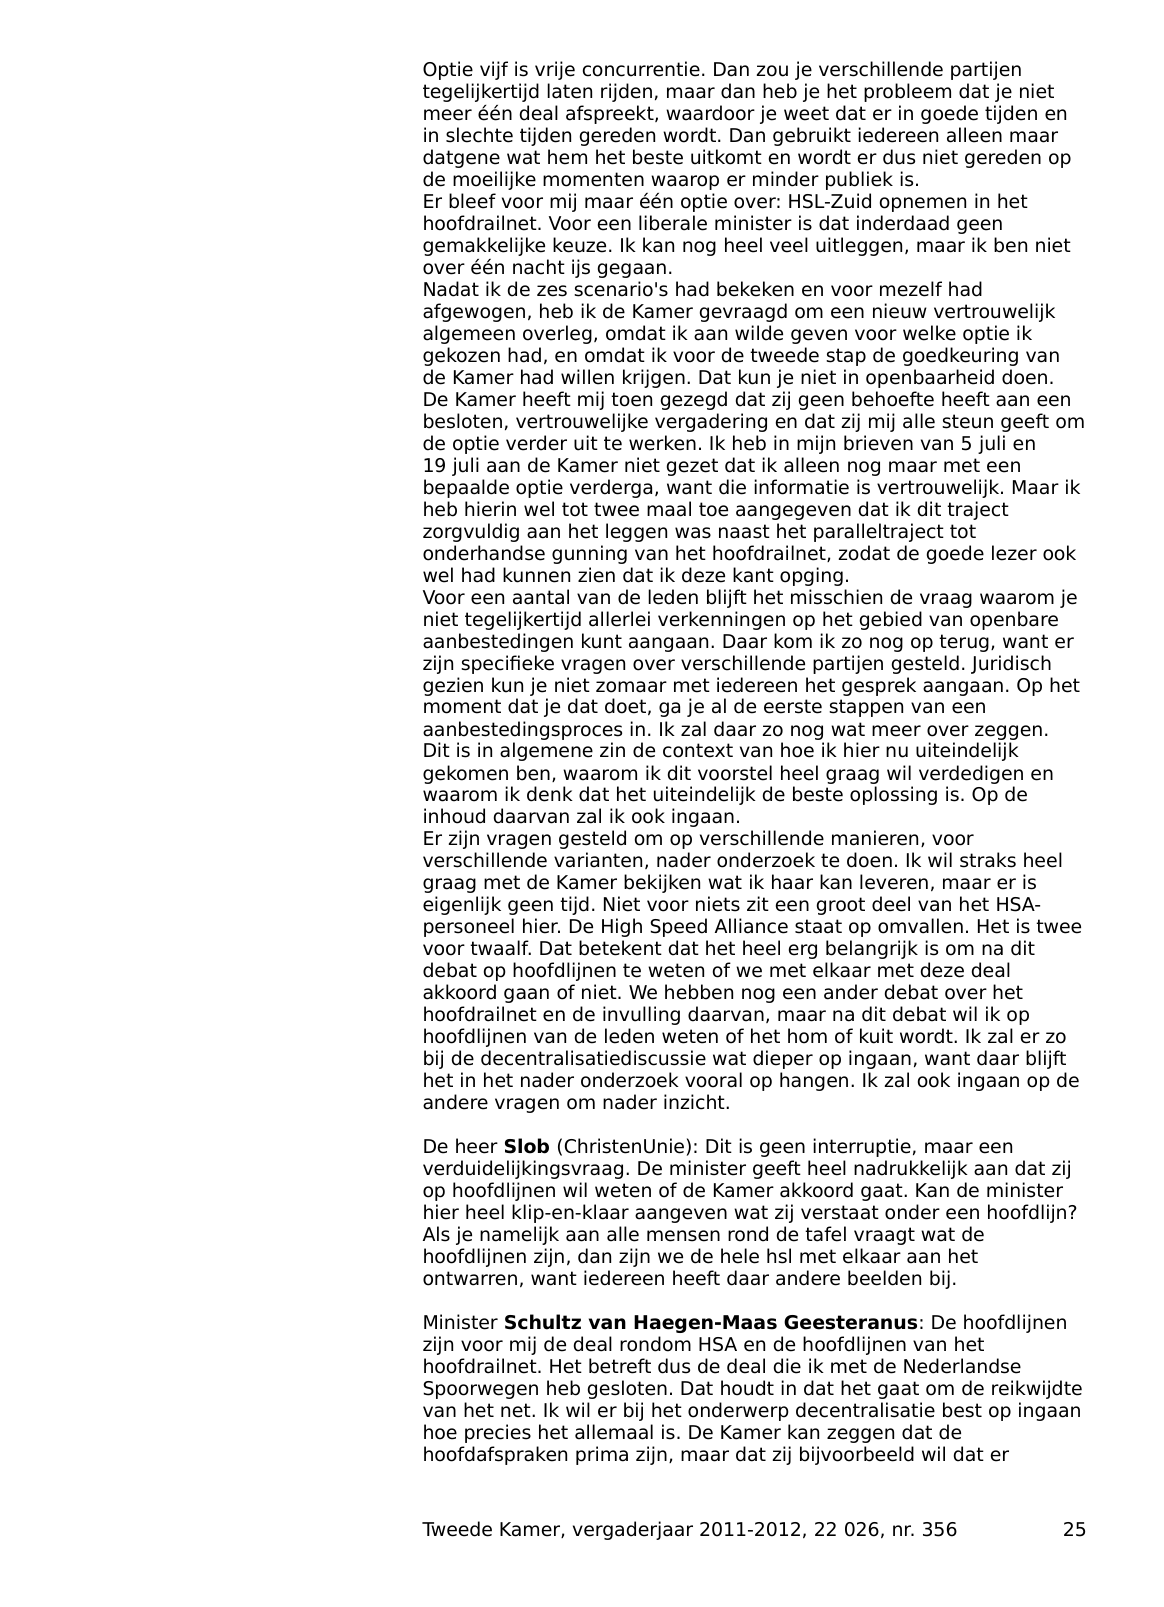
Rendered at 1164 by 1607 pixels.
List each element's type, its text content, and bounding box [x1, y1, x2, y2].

text De heer Slob (ChristenUnie): Dit is geen interruptie, maar een verduidelijkingsvraag. De minister geeft heel nadrukkelijk aan dat zij op hoofdlijnen wil weten of de Kamer akkoord gaat. Kan de minister hier heel klip-en-klaar aangeven wat zij verstaat onder een hoofdlijn? Als je namelijk aan alle mensen rond de tafel vraagt wat de hoofdlijnen zijn, dan zijn we de hele hsl met elkaar aan het ontwarren, want iedereen heeft daar andere beelden bij. [422, 1136, 1087, 1290]
text Dit is in algemene zin de context van hoe ik hier nu uiteindelijk gekomen ben, waarom ik dit voorstel heel graag wil verdedigen en waarom ik denk dat het uiteindelijk de beste oplossing is. Op de inhoud daarvan zal ik ook ingaan. [422, 740, 1087, 828]
text Minister Schultz van Haegen-Maas Geesteranus: De hoofdlijnen zijn voor mij de deal rondom HSA en de hoofdlijnen van het hoofdrailnet. Het betreft dus de deal die ik met de Nederlandse Spoorwegen heb gesloten. Dat houdt in dat het gaat om de reikwijdte van het net. Ik wil er bij het onderwerp decentralisatie best op ingaan hoe precies het allemaal is. De Kamer kan zeggen dat de hoofdafspraken prima zijn, maar dat zij bijvoorbeeld wil dat er [422, 1312, 1087, 1466]
text Er zijn vragen gesteld om op verschillende manieren, voor verschillende varianten, nader onderzoek te doen. Ik wil straks heel graag met de Kamer bekijken wat ik haar kan leveren, maar er is eigenlijk geen tijd. Niet voor niets zit een groot deel van het HSA-personeel hier. De High Speed Alliance staat op omvallen. Het is twee voor twaalf. Dat betekent dat het heel erg belangrijk is om na dit debat op hoofdlijnen te weten of we met elkaar met deze deal akkoord gaan of niet. We hebben nog een ander debat over het hoofdrailnet en de invulling daarvan, maar na dit debat wil ik op hoofdlijnen van de leden weten of het hom of kuit wordt. Ik zal er zo bij de decentralisatiediscussie wat dieper op ingaan, want daar blijft het in het nader onderzoek vooral op hangen. Ik zal ook ingaan op de andere vragen om nader inzicht. [422, 828, 1087, 1114]
text Optie vijf is vrije concurrentie. Dan zou je verschillende partijen tegelijkertijd laten rijden, maar dan heb je het probleem dat je niet meer één deal afspreekt, waardoor je weet dat er in goede tijden en in slechte tijden gereden wordt. Dan gebruikt iedereen alleen maar datgene wat hem het beste uitkomt en wordt er dus niet gereden op de moeilijke momenten waarop er minder publiek is. [422, 59, 1087, 191]
text Er bleef voor mij maar één optie over: HSL-Zuid opnemen in het hoofdrailnet. Voor een liberale minister is dat inderdaad geen gemakkelijke keuze. Ik kan nog heel veel uitleggen, maar ik ben niet over één nacht ijs gegaan. [422, 191, 1087, 279]
text Nadat ik de zes scenario's had bekeken en voor mezelf had afgewogen, heb ik de Kamer gevraagd om een nieuw vertrouwelijk algemeen overleg, omdat ik aan wilde geven voor welke optie ik gekozen had, en omdat ik voor de tweede stap de goedkeuring van de Kamer had willen krijgen. Dat kun je niet in openbaarheid doen. De Kamer heeft mij toen gezegd dat zij geen behoefte heeft aan een besloten, vertrouwelijke vergadering en dat zij mij alle steun geeft om de optie verder uit te werken. Ik heb in mijn brieven van 5 juli en 19 juli aan de Kamer niet gezet dat ik alleen nog maar met een bepaalde optie verderga, want die informatie is vertrouwelijk. Maar ik heb hierin wel tot twee maal toe aangegeven dat ik dit traject zorgvuldig aan het leggen was naast het paralleltraject tot onderhandse gunning van het hoofdrailnet, zodat de goede lezer ook wel had kunnen zien dat ik deze kant opging. [422, 279, 1087, 587]
text Voor een aantal van de leden blijft het misschien de vraag waarom je niet tegelijkertijd allerlei verkenningen op het gebied van openbare aanbestedingen kunt aangaan. Daar kom ik zo nog op terug, want er zijn specifieke vragen over verschillende partijen gesteld. Juridisch gezien kun je niet zomaar met iedereen het gesprek aangaan. Op het moment dat je dat doet, ga je al de eerste stappen van een aanbestedingsproces in. Ik zal daar zo nog wat meer over zeggen. [422, 587, 1087, 740]
